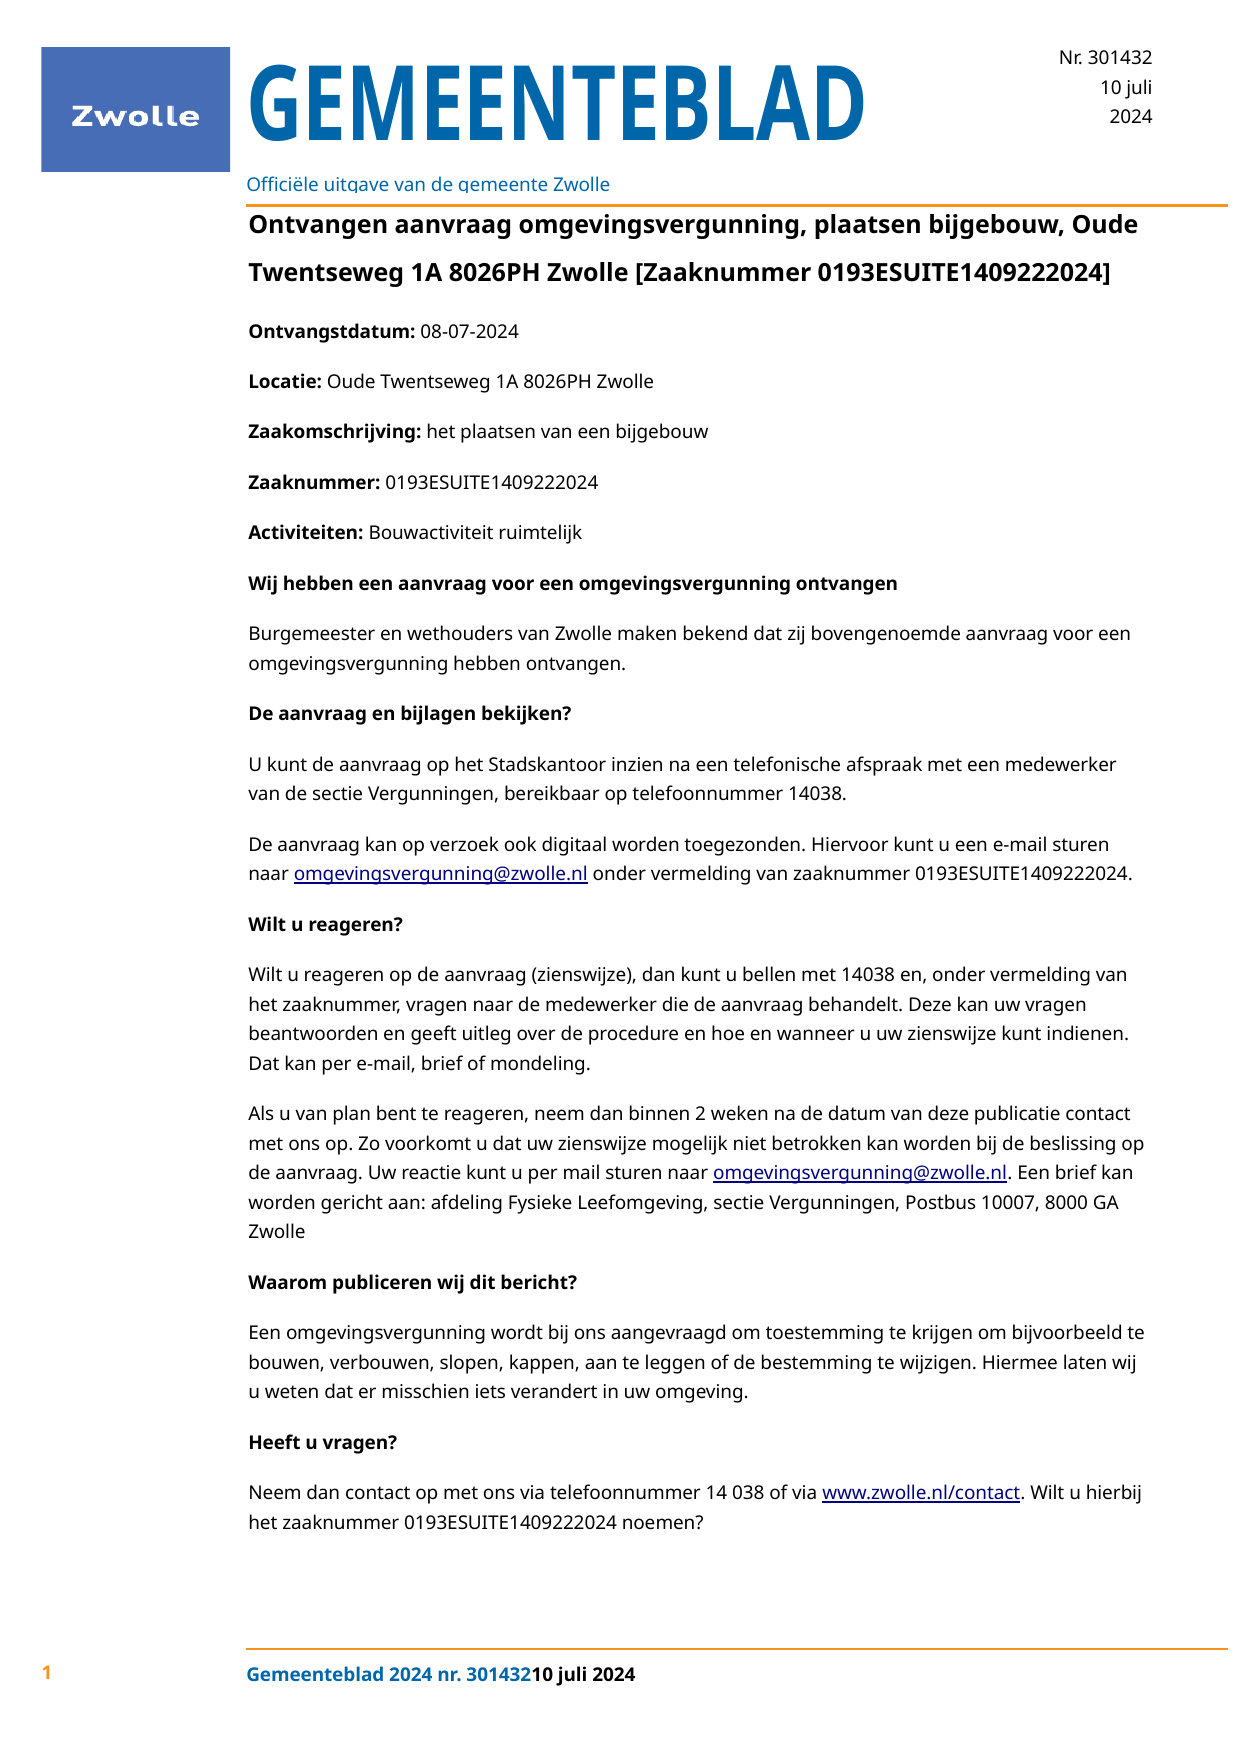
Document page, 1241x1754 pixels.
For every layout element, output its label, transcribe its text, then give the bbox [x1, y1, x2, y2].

text Ontvangen aanvraag omgevingsvergunning, plaatsen bijgebouw, Oude Twentseweg 1A 8026PH Zwolle [Zaaknummer 0193ESUITE1409222024] [248, 207, 1152, 288]
text Zaaknummer: 0193ESUITE1409222024 [248, 469, 1152, 495]
text Burgemeester en wethouders van Zwolle maken bekend dat zij bovengenoemde aanvraag voor een omgevingsvergunning hebben ontvangen. [248, 620, 1152, 676]
text Activiteiten: Bouwactiviteit ruimtelijk [248, 519, 1152, 545]
text Neem dan contact op met ons via telefoonnummer 14 038 of via www.zwolle.nl/contact. Wilt u hierbij het zaaknummer 0193ESUITE1409222024 noemen? [248, 1479, 1152, 1535]
text Zaakomschrijving: het plaatsen van een bijgebouw [248, 419, 1152, 444]
text Locatie: Oude Twentseweg 1A 8026PH Zwolle [248, 368, 1152, 394]
text Als u van plan bent te reageren, neem dan binnen 2 weken na de datum van deze publicatie contact met ons op. Zo voorkomt u dat uw zienswijze mogelijk niet betrokken kan worden bij de beslissing op de aanvraag. Uw reactie kunt u per mail sturen naar omgevingsvergunning@zwolle.nl. Een brief kan worden gericht aan: afdeling Fysieke Leefomgeving, sectie Vergunningen, Postbus 10007, 8000 GA Zwolle [248, 1100, 1152, 1244]
picture [41, 47, 231, 172]
text Een omgevingsvergunning wordt bij ons aangevraagd om toestemming te krijgen om bijvoorbeeld te bouwen, verbouwen, slopen, kappen, aan te leggen of de bestemming te wijzigen. Hiermee laten wij u weten dat er misschien iets verandert in uw omgeving. [248, 1319, 1152, 1404]
text Waarom publiceren wij dit bericht? [248, 1269, 1152, 1295]
text De aanvraag en bijlagen bekijken? [248, 700, 1152, 726]
text Wij hebben een aanvraag voor een omgevingsvergunning ontvangen [248, 570, 1152, 596]
text U kunt de aanvraag op het Stadskantoor inzien na een telefonische afspraak met een medewerker van de sectie Vergunningen, bereikbaar op telefoonnummer 14038. [248, 751, 1152, 806]
text De aanvraag kan op verzoek ook digitaal worden toegezonden. Hiervoor kunt u een e-mail sturen naar omgevingsvergunning@zwolle.nl onder vermelding van zaaknummer 0193ESUITE1409222024. [248, 831, 1152, 886]
text Wilt u reageren op de aanvraag (zienswijze), dan kunt u bellen met 14038 en, onder vermelding van het zaaknummer, vragen naar de medewerker die de aanvraag behandelt. Deze kan uw vragen beantwoorden en geeft uitleg over de procedure en hoe en wanneer u uw zienswijze kunt indienen. Dat kan per e-mail, brief of mondeling. [248, 961, 1152, 1076]
text Heeft u vragen? [248, 1429, 1152, 1455]
text Ontvangstdatum: 08-07-2024 [248, 318, 1152, 344]
text Wilt u reageren? [248, 911, 1152, 937]
